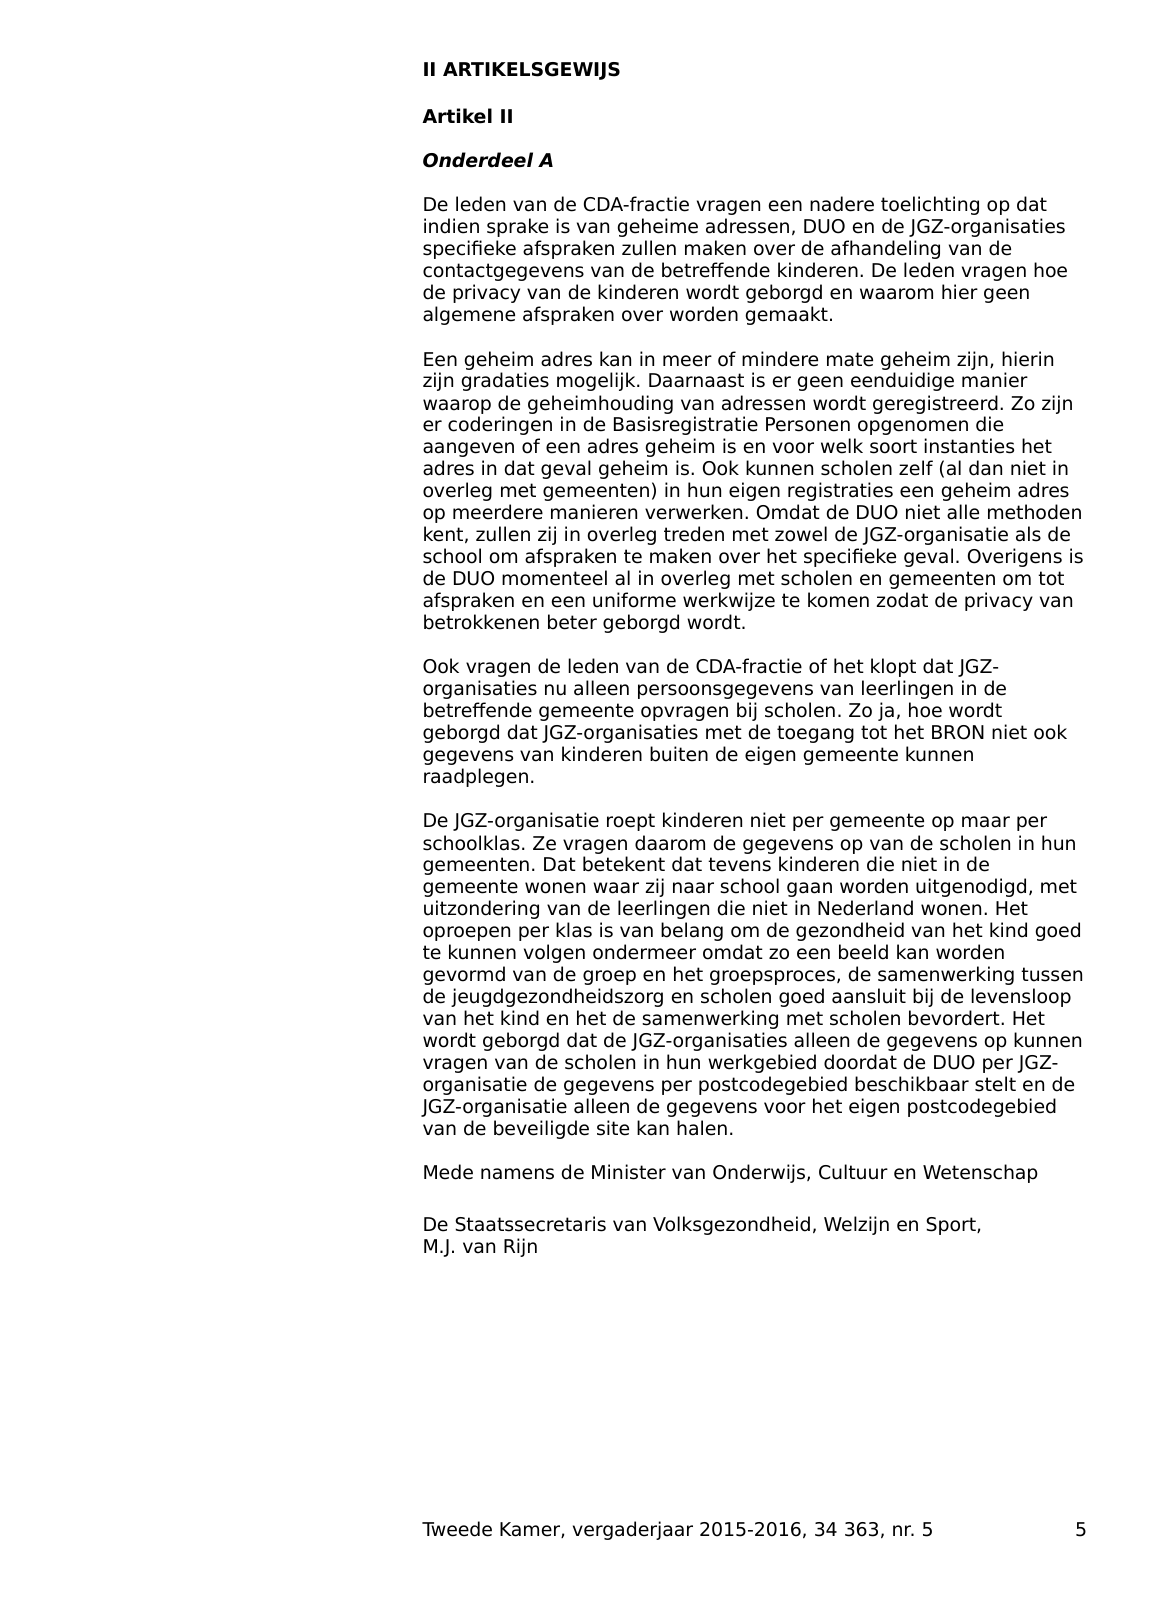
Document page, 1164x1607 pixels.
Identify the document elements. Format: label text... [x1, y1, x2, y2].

text Mede namens de Minister van Onderwijs, Cultuur en Wetenschap [422, 1162, 1087, 1184]
text Ook vragen de leden van de CDA-fractie of het klopt dat JGZ-organisaties nu alleen persoonsgegevens van leerlingen in de betreffende gemeente opvragen bij scholen. Zo ja, hoe wordt geborgd dat JGZ-organisaties met de toegang tot het BRON niet ook gegevens van kinderen buiten de eigen gemeente kunnen raadplegen. [422, 656, 1087, 788]
subtitle II ARTIKELSGEWIJS [422, 59, 1087, 81]
text De leden van de CDA-fractie vragen een nadere toelichting op dat indien sprake is van geheime adressen, DUO en de JGZ-organisaties specifieke afspraken zullen maken over de afhandeling van de contactgegevens van de betreffende kinderen. De leden vragen hoe de privacy van de kinderen wordt geborgd en waarom hier geen algemene afspraken over worden gemaakt. [422, 194, 1087, 326]
text De JGZ-organisatie roept kinderen niet per gemeente op maar per schoolklas. Ze vragen daarom de gegevens op van de scholen in hun gemeenten. Dat betekent dat tevens kinderen die niet in de gemeente wonen waar zij naar school gaan worden uitgenodigd, met uitzondering van de leerlingen die niet in Nederland wonen. Het oproepen per klas is van belang om de gezondheid van het kind goed te kunnen volgen ondermeer omdat zo een beeld kan worden gevormd van de groep en het groepsproces, de samenwerking tussen de jeugdgezondheidszorg en scholen goed aansluit bij de levensloop van het kind en het de samenwerking met scholen bevordert. Het wordt geborgd dat de JGZ-organisaties alleen de gegevens op kunnen vragen van de scholen in hun werkgebied doordat de DUO per JGZ-organisatie de gegevens per postcodegebied beschikbaar stelt en de JGZ-organisatie alleen de gegevens voor het eigen postcodegebied van de beveiligde site kan halen. [422, 810, 1087, 1140]
subtitle Artikel II [422, 106, 1087, 128]
text De Staatssecretaris van Volksgezondheid, Welzijn en Sport, M.J. van Rijn [422, 1214, 1087, 1258]
text Een geheim adres kan in meer of mindere mate geheim zijn, hierin zijn gradaties mogelijk. Daarnaast is er geen eenduidige manier waarop de geheimhouding van adressen wordt geregistreerd. Zo zijn er coderingen in de Basisregistratie Personen opgenomen die aangeven of een adres geheim is en voor welk soort instanties het adres in dat geval geheim is. Ook kunnen scholen zelf (al dan niet in overleg met gemeenten) in hun eigen registraties een geheim adres op meerdere manieren verwerken. Omdat de DUO niet alle methoden kent, zullen zij in overleg treden met zowel de JGZ-organisatie als de school om afspraken te maken over het specifieke geval. Overigens is de DUO momenteel al in overleg met scholen en gemeenten om tot afspraken en een uniforme werkwijze te komen zodat de privacy van betrokkenen beter geborgd wordt. [422, 348, 1087, 634]
subtitle Onderdeel A [422, 150, 1087, 172]
